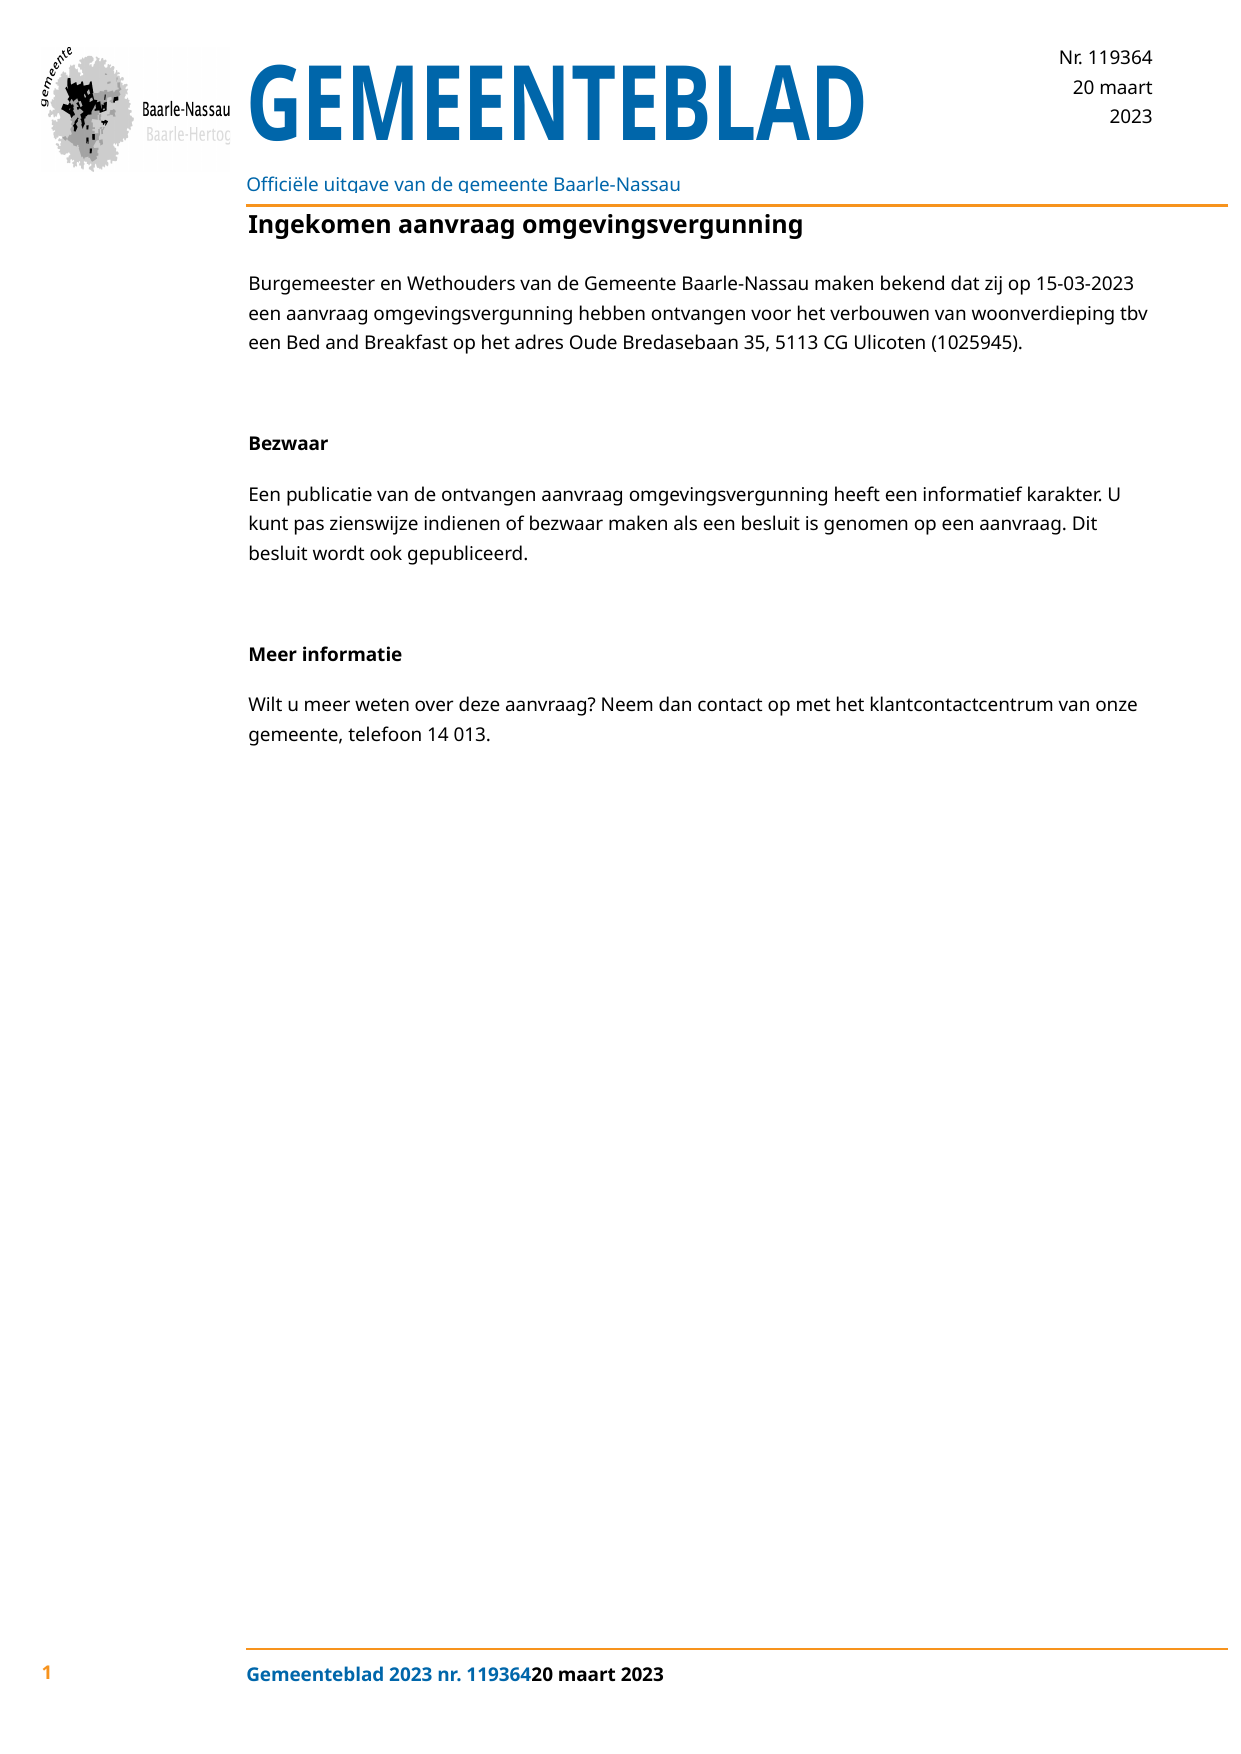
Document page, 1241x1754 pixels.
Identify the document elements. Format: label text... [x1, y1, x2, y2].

text Een publicatie van de ontvangen aanvraag omgevingsvergunning heeft een informatief karakter. U kunt pas zienswijze indienen of bezwaar maken als een besluit is genomen op een aanvraag. Dit besluit wordt ook gepubliceerd. [248, 481, 1152, 566]
text Burgemeester en Wethouders van de Gemeente Baarle-Nassau maken bekend dat zij op 15-03-2023 een aanvraag omgevingsvergunning hebben ontvangen voor het verbouwen van woonverdieping tbv een Bed and Breakfast op het adres Oude Bredasebaan 35, 5113 CG Ulicoten (1025945). [248, 270, 1152, 355]
text Wilt u meer weten over deze aanvraag? Neem dan contact op met het klantcontactcentrum van onze gemeente, telefoon 14 013. [248, 691, 1152, 746]
text Bezwaar [248, 430, 1152, 456]
text Ingekomen aanvraag omgevingsvergunning [248, 207, 1152, 241]
text Meer informatie [248, 641, 1152, 666]
picture [41, 47, 231, 172]
